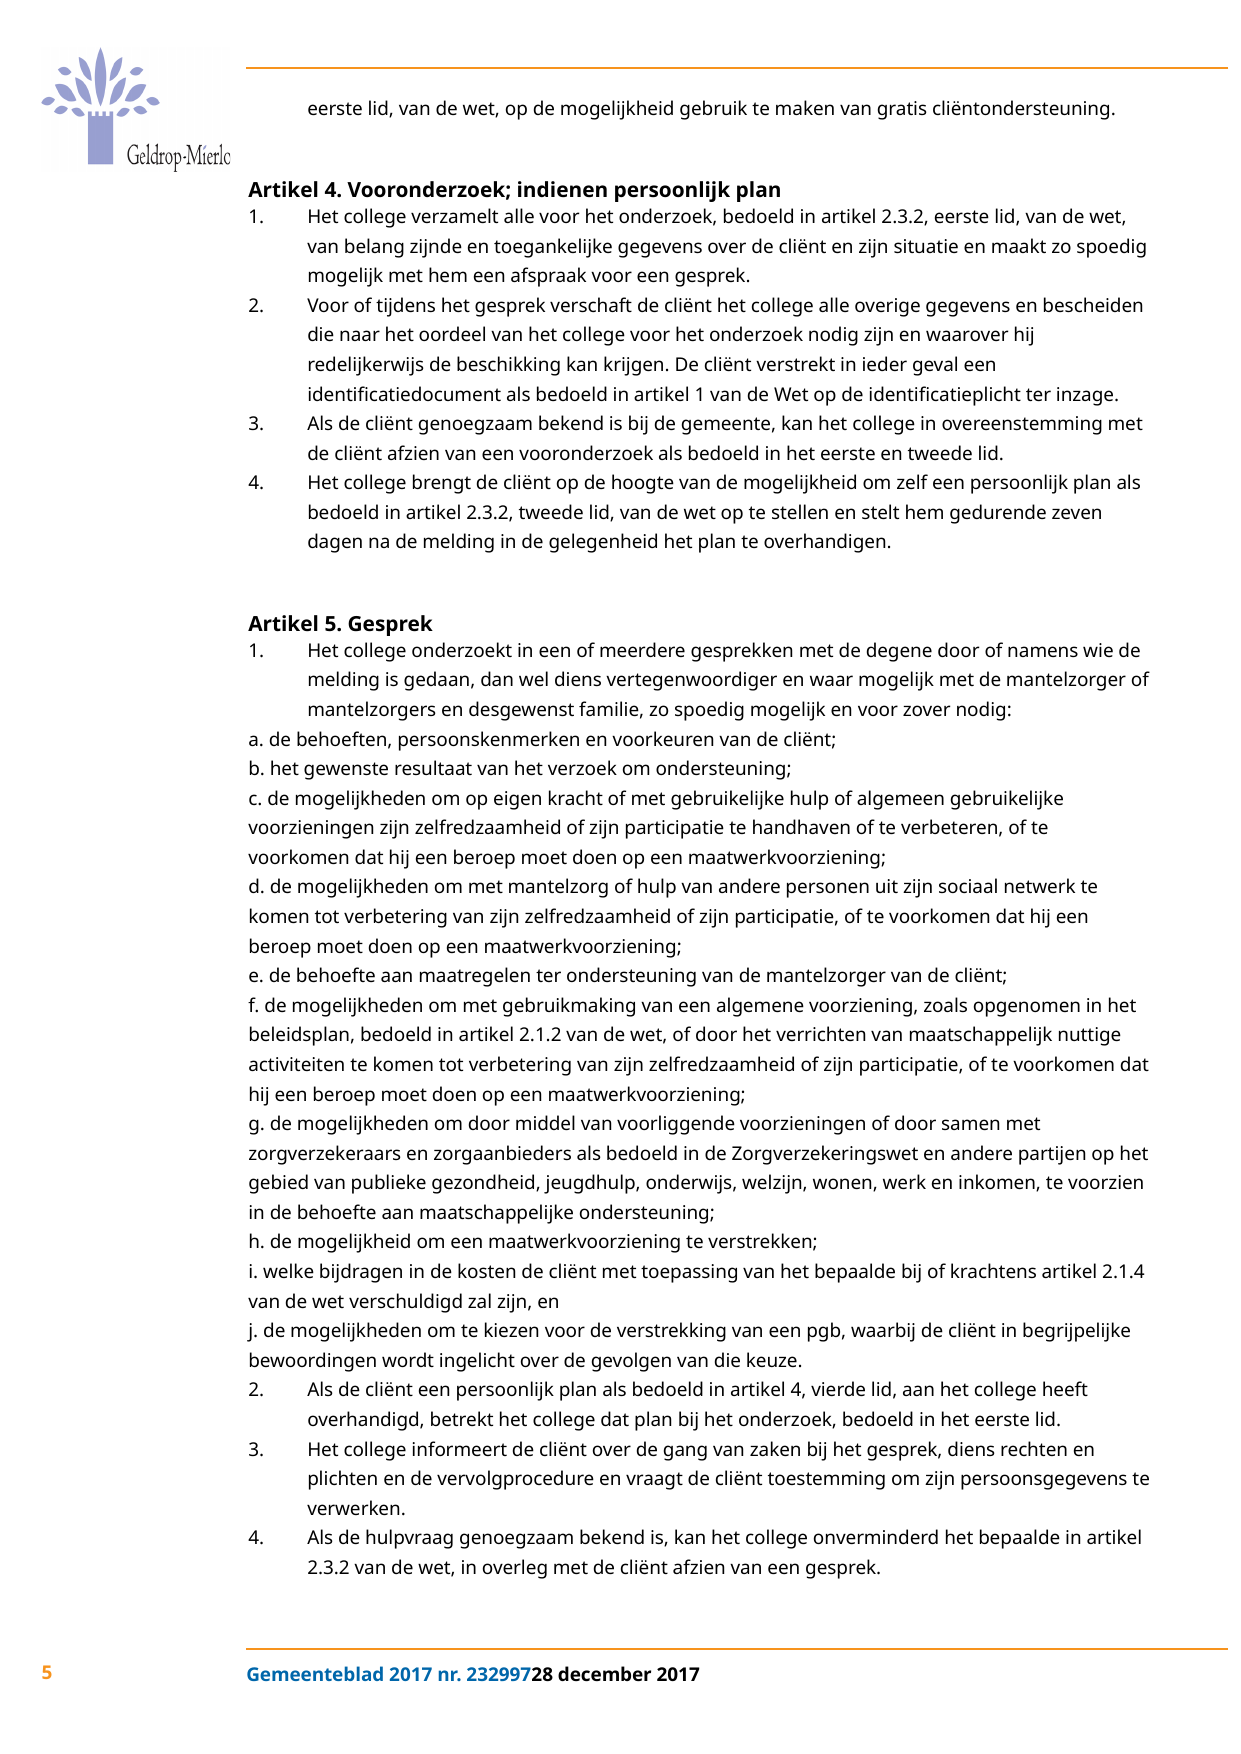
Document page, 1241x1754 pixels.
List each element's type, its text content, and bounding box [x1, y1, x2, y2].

text e. de behoefte aan maatregelen ter ondersteuning van de mantelzorger van de cliënt; [248, 962, 1152, 988]
text d. de mogelijkheden om met mantelzorg of hulp van andere personen uit zijn sociaal netwerk te komen tot verbetering van zijn zelfredzaamheid of zijn participatie, of te voorkomen dat hij een beroep moet doen op een maatwerkvoorziening; [248, 874, 1152, 959]
list eerste lid, van de wet, op de mogelijkheid gebruik te maken van gratis cliëntondersteuning. [248, 95, 1152, 121]
text j. de mogelijkheden om te kiezen voor de verstrekking van een pgb, waarbij de cliënt in begrijpelijke bewoordingen wordt ingelicht over de gevolgen van die keuze. [248, 1317, 1152, 1373]
text g. de mogelijkheden om door middel van voorliggende voorzieningen of door samen met zorgverzekeraars en zorgaanbieders als bedoeld in de Zorgverzekeringswet en andere partijen op het gebied van publieke gezondheid, jeugdhulp, onderwijs, welzijn, wonen, werk en inkomen, te voorzien in de behoefte aan maatschappelijke ondersteuning; [248, 1110, 1152, 1225]
text Artikel 4. Vooronderzoek; indienen persoonlijk plan [248, 175, 1152, 203]
list Als de cliënt een persoonlijk plan als bedoeld in artikel 4, vierde lid, aan het college heeft overhandigd, betrekt het college dat plan bij het onderzoek, bedoeld in het eerste lid. [248, 1377, 1152, 1432]
picture [41, 47, 231, 172]
list Het college brengt de cliënt op de hoogte van de mogelijkheid om zelf een persoonlijk plan als bedoeld in artikel 2.3.2, tweede lid, van de wet op te stellen en stelt hem gedurende zeven dagen na de melding in de gelegenheid het plan te overhandigen. [248, 469, 1152, 554]
list Als de cliënt genoegzaam bekend is bij de gemeente, kan het college in overeenstemming met de cliënt afzien van een vooronderzoek als bedoeld in het eerste en tweede lid. [248, 410, 1152, 466]
text c. de mogelijkheden om op eigen kracht of met gebruikelijke hulp of algemeen gebruikelijke voorzieningen zijn zelfredzaamheid of zijn participatie te handhaven of te verbeteren, of te voorkomen dat hij een beroep moet doen op een maatwerkvoorziening; [248, 785, 1152, 870]
text Artikel 5. Gesprek [248, 609, 1152, 637]
list Het college verzamelt alle voor het onderzoek, bedoeld in artikel 2.3.2, eerste lid, van de wet, van belang zijnde en toegankelijke gegevens over de cliënt en zijn situatie en maakt zo spoedig mogelijk met hem een afspraak voor een gesprek. [248, 203, 1152, 288]
text a. de behoeften, persoonskenmerken en voorkeuren van de cliënt; [248, 726, 1152, 752]
text i. welke bijdragen in de kosten de cliënt met toepassing van het bepaalde bij of krachtens artikel 2.1.4 van de wet verschuldigd zal zijn, en [248, 1258, 1152, 1314]
list Het college informeert de cliënt over de gang van zaken bij het gesprek, diens rechten en plichten en de vervolgprocedure en vraagt de cliënt toestemming om zijn persoonsgegevens te verwerken. [248, 1436, 1152, 1521]
text f. de mogelijkheden om met gebruikmaking van een algemene voorziening, zoals opgenomen in het beleidsplan, bedoeld in artikel 2.1.2 van de wet, of door het verrichten van maatschappelijk nuttige activiteiten te komen tot verbetering van zijn zelfredzaamheid of zijn participatie, of te voorkomen dat hij een beroep moet doen op een maatwerkvoorziening; [248, 992, 1152, 1107]
text h. de mogelijkheid om een maatwerkvoorziening te verstrekken; [248, 1229, 1152, 1254]
text b. het gewenste resultaat van het verzoek om ondersteuning; [248, 755, 1152, 781]
list Als de hulpvraag genoegzaam bekend is, kan het college onverminderd het bepaalde in artikel 2.3.2 van de wet, in overleg met de cliënt afzien van een gesprek. [248, 1524, 1152, 1580]
list Voor of tijdens het gesprek verschaft de cliënt het college alle overige gegevens en bescheiden die naar het oordeel van het college voor het onderzoek nodig zijn en waarover hij redelijkerwijs de beschikking kan krijgen. De cliënt verstrekt in ieder geval een identificatiedocument als bedoeld in artikel 1 van de Wet op de identificatieplicht ter inzage. [248, 292, 1152, 406]
list Het college onderzoekt in een of meerdere gesprekken met de degene door of namens wie de melding is gedaan, dan wel diens vertegenwoordiger en waar mogelijk met de mantelzorger of mantelzorgers en desgewenst familie, zo spoedig mogelijk en voor zover nodig: [248, 637, 1152, 722]
